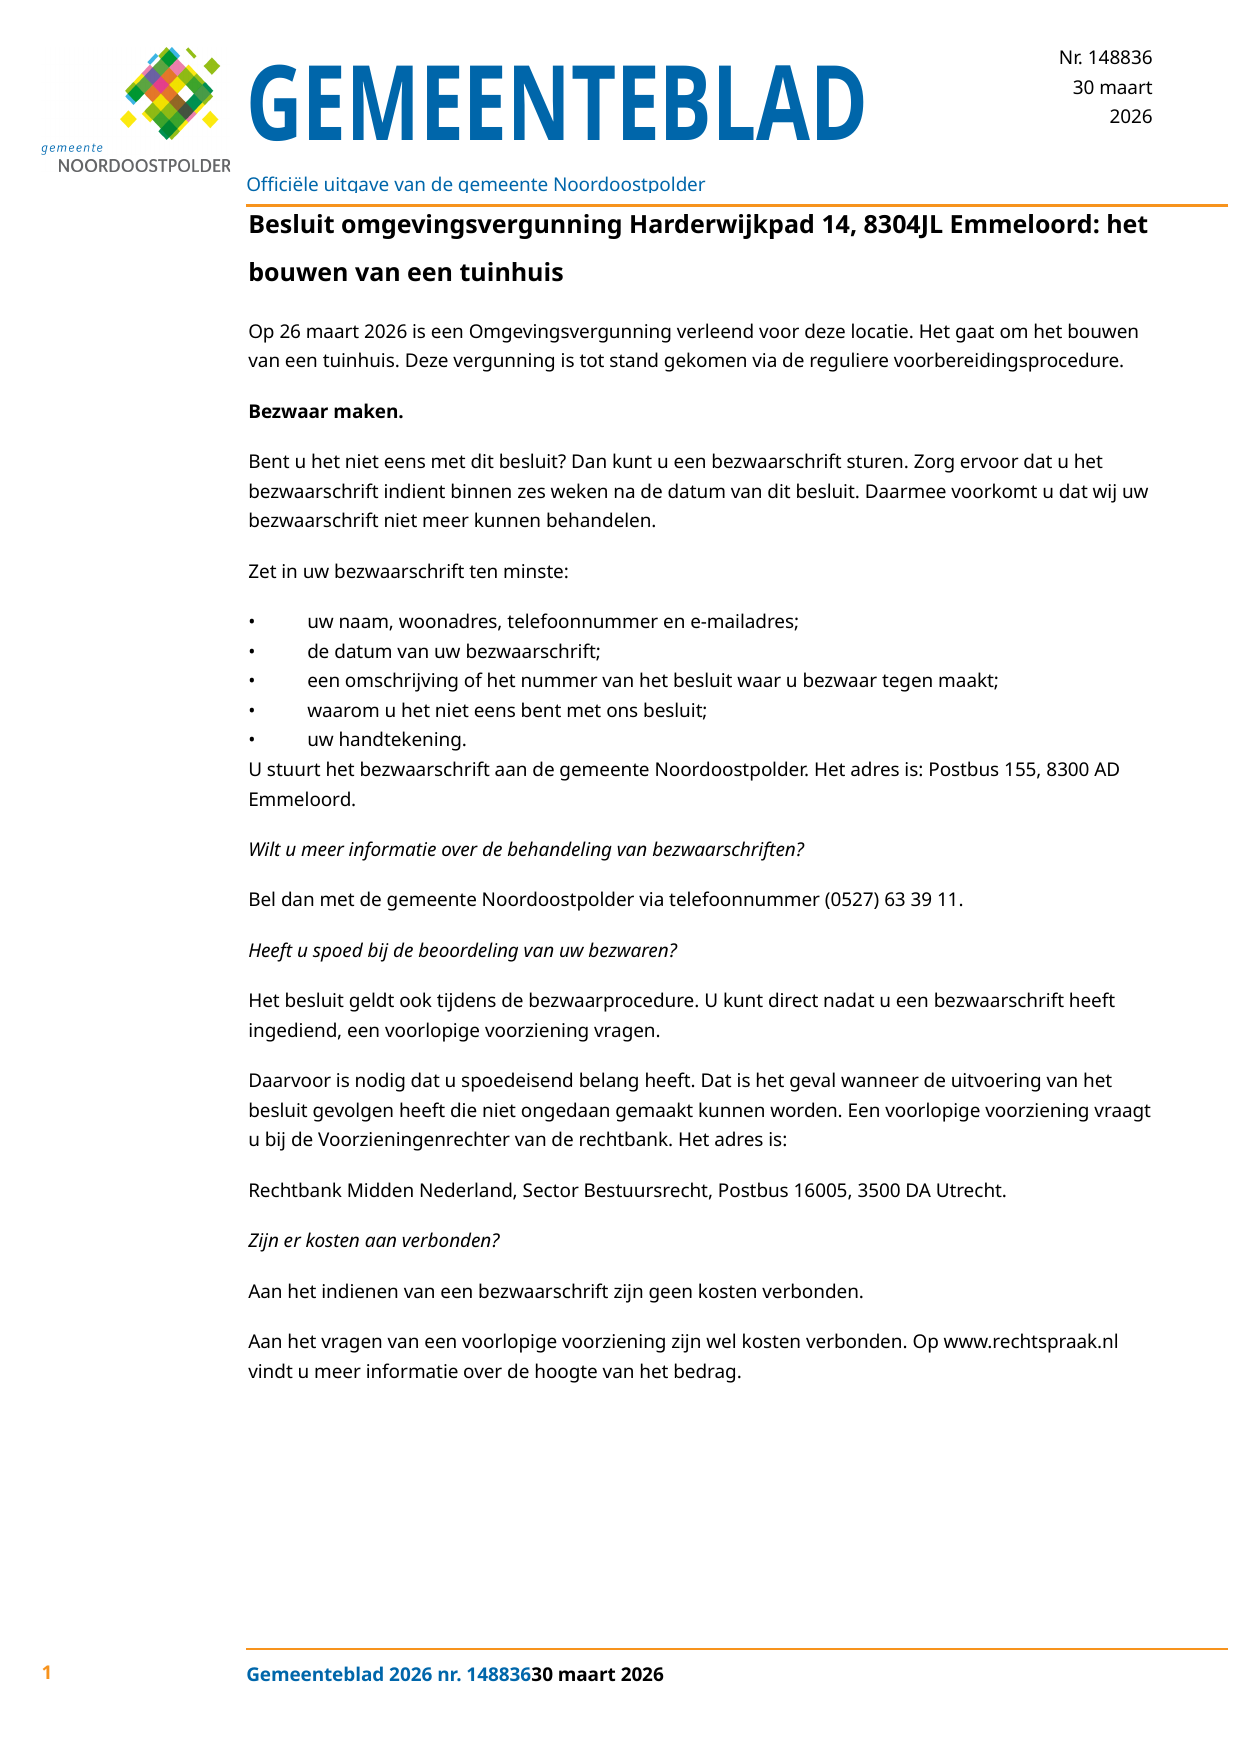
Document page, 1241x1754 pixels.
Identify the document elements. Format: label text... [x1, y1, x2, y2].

text Wilt u meer informatie over de behandeling van bezwaarschriften? [248, 836, 1152, 862]
text Bezwaar maken. [248, 398, 1152, 424]
text Bel dan met de gemeente Noordoostpolder via telefoonnummer (0527) 63 39 11. [248, 887, 1152, 912]
text Rechtbank Midden Nederland, Sector Bestuursrecht, Postbus 16005, 3500 DA Utrecht. [248, 1177, 1152, 1203]
list een omschrijving of het nummer van het besluit waar u bezwaar tegen maakt; [248, 667, 1152, 693]
text U stuurt het bezwaarschrift aan de gemeente Noordoostpolder. Het adres is: Postbus 155, 8300 AD Emmeloord. [248, 756, 1152, 812]
list de datum van uw bezwaarschrift; [248, 638, 1152, 664]
text Aan het indienen van een bezwaarschrift zijn geen kosten verbonden. [248, 1278, 1152, 1304]
text Zet in uw bezwaarschrift ten minste: [248, 558, 1152, 584]
picture [41, 47, 231, 172]
text Het besluit geldt ook tijdens de bezwaarprocedure. U kunt direct nadat u een bezwaarschrift heeft ingediend, een voorlopige voorziening vragen. [248, 987, 1152, 1043]
list waarom u het niet eens bent met ons besluit; [248, 697, 1152, 723]
list uw handtekening. [248, 727, 1152, 752]
text Op 26 maart 2026 is een Omgevingsvergunning verleend voor deze locatie. Het gaat om het bouwen van een tuinhuis. Deze vergunning is tot stand gekomen via de reguliere voorbereidingsprocedure. [248, 318, 1152, 373]
text Zijn er kosten aan verbonden? [248, 1227, 1152, 1253]
text Daarvoor is nodig dat u spoedeisend belang heeft. Dat is het geval wanneer de uitvoering van het besluit gevolgen heeft die niet ongedaan gemaakt kunnen worden. Een voorlopige voorziening vraagt u bij de Voorzieningenrechter van de rechtbank. Het adres is: [248, 1067, 1152, 1152]
text Aan het vragen van een voorlopige voorziening zijn wel kosten verbonden. Op www.rechtspraak.nl vindt u meer informatie over de hoogte van het bedrag. [248, 1328, 1152, 1384]
text Heeft u spoed bij de beoordeling van uw bezwaren? [248, 937, 1152, 963]
text Bent u het niet eens met dit besluit? Dan kunt u een bezwaarschrift sturen. Zorg ervoor dat u het bezwaarschrift indient binnen zes weken na de datum van dit besluit. Daarmee voorkomt u dat wij uw bezwaarschrift niet meer kunnen behandelen. [248, 448, 1152, 533]
list uw naam, woonadres, telefoonnummer en e-mailadres; [248, 608, 1152, 634]
text Besluit omgevingsvergunning Harderwijkpad 14, 8304JL Emmeloord: het bouwen van een tuinhuis [248, 207, 1152, 288]
